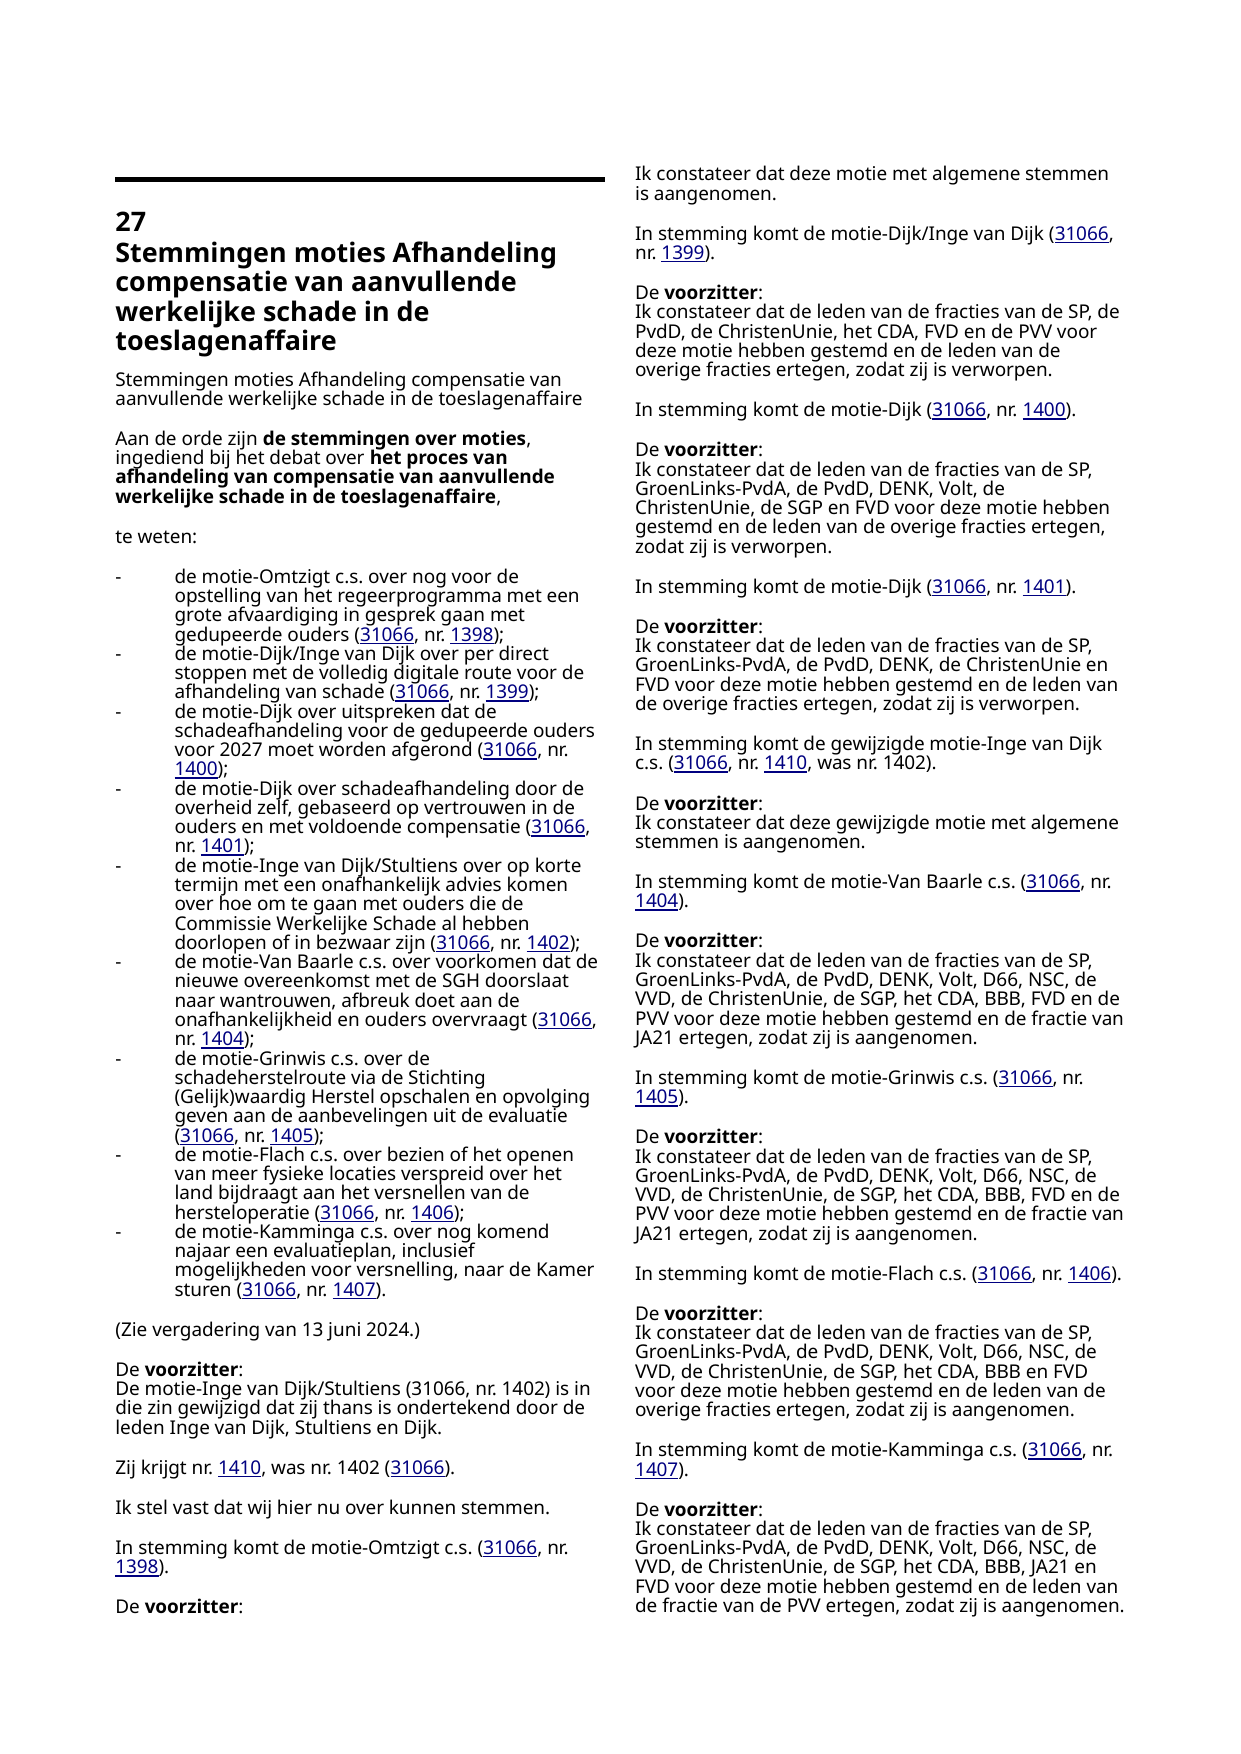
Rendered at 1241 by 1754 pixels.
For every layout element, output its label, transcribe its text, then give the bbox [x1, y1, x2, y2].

text Zij krijgt nr. 1410, was nr. 1402 (31066). [115, 1459, 605, 1478]
text De voorzitter: [635, 441, 1125, 461]
text In stemming komt de motie-Grinwis c.s. (31066, nr. 1405). [635, 1069, 1125, 1107]
text In stemming komt de motie-Dijk/Inge van Dijk (31066, nr. 1399). [635, 225, 1125, 263]
text Ik constateer dat de leden van de fracties van de SP, GroenLinks-PvdA, de PvdD, DENK, Volt, de ChristenUnie, de SGP en FVD voor deze motie hebben gestemd en de leden van de overige fracties ertegen, zodat zij is verworpen. [635, 461, 1125, 557]
text In stemming komt de motie-Omtzigt c.s. (31066, nr. 1398). [115, 1539, 605, 1577]
text De voorzitter: [635, 618, 1125, 637]
text (Zie vergadering van 13 juni 2024.) [115, 1321, 605, 1340]
text Ik constateer dat de leden van de fracties van de SP, GroenLinks-PvdA, de PvdD, DENK, Volt, D66, NSC, de VVD, de ChristenUnie, de SGP, het CDA, BBB en FVD voor deze motie hebben gestemd en de leden van de overige fracties ertegen, zodat zij is aangenomen. [635, 1324, 1125, 1421]
list de motie-Dijk/Inge van Dijk over per direct stoppen met de volledig digitale route voor de afhandeling van schade (31066, nr. 1399); [115, 645, 605, 703]
text Ik constateer dat deze motie met algemene stemmen is aangenomen. [635, 165, 1125, 204]
text In stemming komt de motie-Kamminga c.s. (31066, nr. 1407). [635, 1441, 1125, 1480]
text Ik constateer dat de leden van de fracties van de SP, GroenLinks-PvdA, de PvdD, DENK, Volt, D66, NSC, de VVD, de ChristenUnie, de SGP, het CDA, BBB, FVD en de PVV voor deze motie hebben gestemd en de fractie van JA21 ertegen, zodat zij is aangenomen. [635, 1148, 1125, 1244]
text Ik stel vast dat wij hier nu over kunnen stemmen. [115, 1499, 605, 1518]
text De voorzitter: [635, 1501, 1125, 1520]
text te weten: [115, 528, 605, 547]
text Ik constateer dat deze gewijzigde motie met algemene stemmen is aangenomen. [635, 814, 1125, 852]
text De voorzitter: [635, 1128, 1125, 1148]
text In stemming komt de motie-Flach c.s. (31066, nr. 1406). [635, 1265, 1125, 1284]
text Ik constateer dat de leden van de fracties van de SP, GroenLinks-PvdA, de PvdD, DENK, Volt, D66, NSC, de VVD, de ChristenUnie, de SGP, het CDA, BBB, FVD en de PVV voor deze motie hebben gestemd en de fractie van JA21 ertegen, zodat zij is aangenomen. [635, 952, 1125, 1048]
list de motie-Omtzigt c.s. over nog voor de opstelling van het regeerprogramma met een grote afvaardiging in gesprek gaan met gedupeerde ouders (31066, nr. 1398); [115, 568, 605, 645]
list de motie-Dijk over uitspreken dat de schadeafhandeling voor de gedupeerde ouders voor 2027 moet worden afgerond (31066, nr. 1400); [115, 703, 605, 780]
text De voorzitter: [115, 1361, 605, 1380]
list de motie-Dijk over schadeafhandeling door de overheid zelf, gebaseerd op vertrouwen in de ouders en met voldoende compensatie (31066, nr. 1401); [115, 780, 605, 857]
list de motie-Inge van Dijk/Stultiens over op korte termijn met een onafhankelijk advies komen over hoe om te gaan met ouders die de Commissie Werkelijke Schade al hebben doorlopen of in bezwaar zijn (31066, nr. 1402); [115, 857, 605, 953]
text Stemmingen moties Afhandeling compensatie van aanvullende werkelijke schade in de toeslagenaffaire [115, 239, 605, 371]
text In stemming komt de motie-Van Baarle c.s. (31066, nr. 1404). [635, 873, 1125, 912]
text De voorzitter: [115, 1598, 605, 1617]
list de motie-Kamminga c.s. over nog komend najaar een evaluatieplan, inclusief mogelijkheden voor versnelling, naar de Kamer sturen (31066, nr. 1407). [115, 1223, 605, 1300]
text In stemming komt de motie-Dijk (31066, nr. 1401). [635, 578, 1125, 597]
text In stemming komt de motie-Dijk (31066, nr. 1400). [635, 401, 1125, 421]
list de motie-Grinwis c.s. over de schadeherstelroute via de Stichting (Gelijk)waardig Herstel opschalen en opvolging geven aan de aanbevelingen uit de evaluatie (31066, nr. 1405); [115, 1049, 605, 1146]
text Ik constateer dat de leden van de fracties van de SP, GroenLinks-PvdA, de PvdD, DENK, Volt, D66, NSC, de VVD, de ChristenUnie, de SGP, het CDA, BBB, JA21 en FVD voor deze motie hebben gestemd en de leden van de fractie van de PVV ertegen, zodat zij is aangenomen. [635, 1520, 1125, 1616]
text De voorzitter: [635, 1305, 1125, 1324]
text De voorzitter: [635, 932, 1125, 952]
list de motie-Van Baarle c.s. over voorkomen dat de nieuwe overeenkomst met de SGH doorslaat naar wantrouwen, afbreuk doet aan de onafhankelijkheid en ouders overvraagt (31066, nr. 1404); [115, 953, 605, 1049]
text Aan de orde zijn de stemmingen over moties, ingediend bij het debat over het proces van afhandeling van compensatie van aanvullende werkelijke schade in de toeslagenaffaire, [115, 430, 605, 507]
list de motie-Flach c.s. over bezien of het openen van meer fysieke locaties verspreid over het land bijdraagt aan het versnellen van de hersteloperatie (31066, nr. 1406); [115, 1146, 605, 1223]
text De motie-Inge van Dijk/Stultiens (31066, nr. 1402) is in die zin gewijzigd dat zij thans is ondertekend door de leden Inge van Dijk, Stultiens en Dijk. [115, 1380, 605, 1438]
text In stemming komt de gewijzigde motie-Inge van Dijk c.s. (31066, nr. 1410, was nr. 1402). [635, 735, 1125, 774]
text Ik constateer dat de leden van de fracties van de SP, GroenLinks-PvdA, de PvdD, DENK, de ChristenUnie en FVD voor deze motie hebben gestemd en de leden van de overige fracties ertegen, zodat zij is verworpen. [635, 637, 1125, 714]
text De voorzitter: [635, 794, 1125, 814]
text 27 [115, 203, 605, 239]
text Ik constateer dat de leden van de fracties van de SP, de PvdD, de ChristenUnie, het CDA, FVD en de PVV voor deze motie hebben gestemd en de leden van de overige fracties ertegen, zodat zij is verworpen. [635, 303, 1125, 380]
text De voorzitter: [635, 284, 1125, 303]
text Stemmingen moties Afhandeling compensatie van aanvullende werkelijke schade in de toeslagenaffaire [115, 371, 605, 409]
